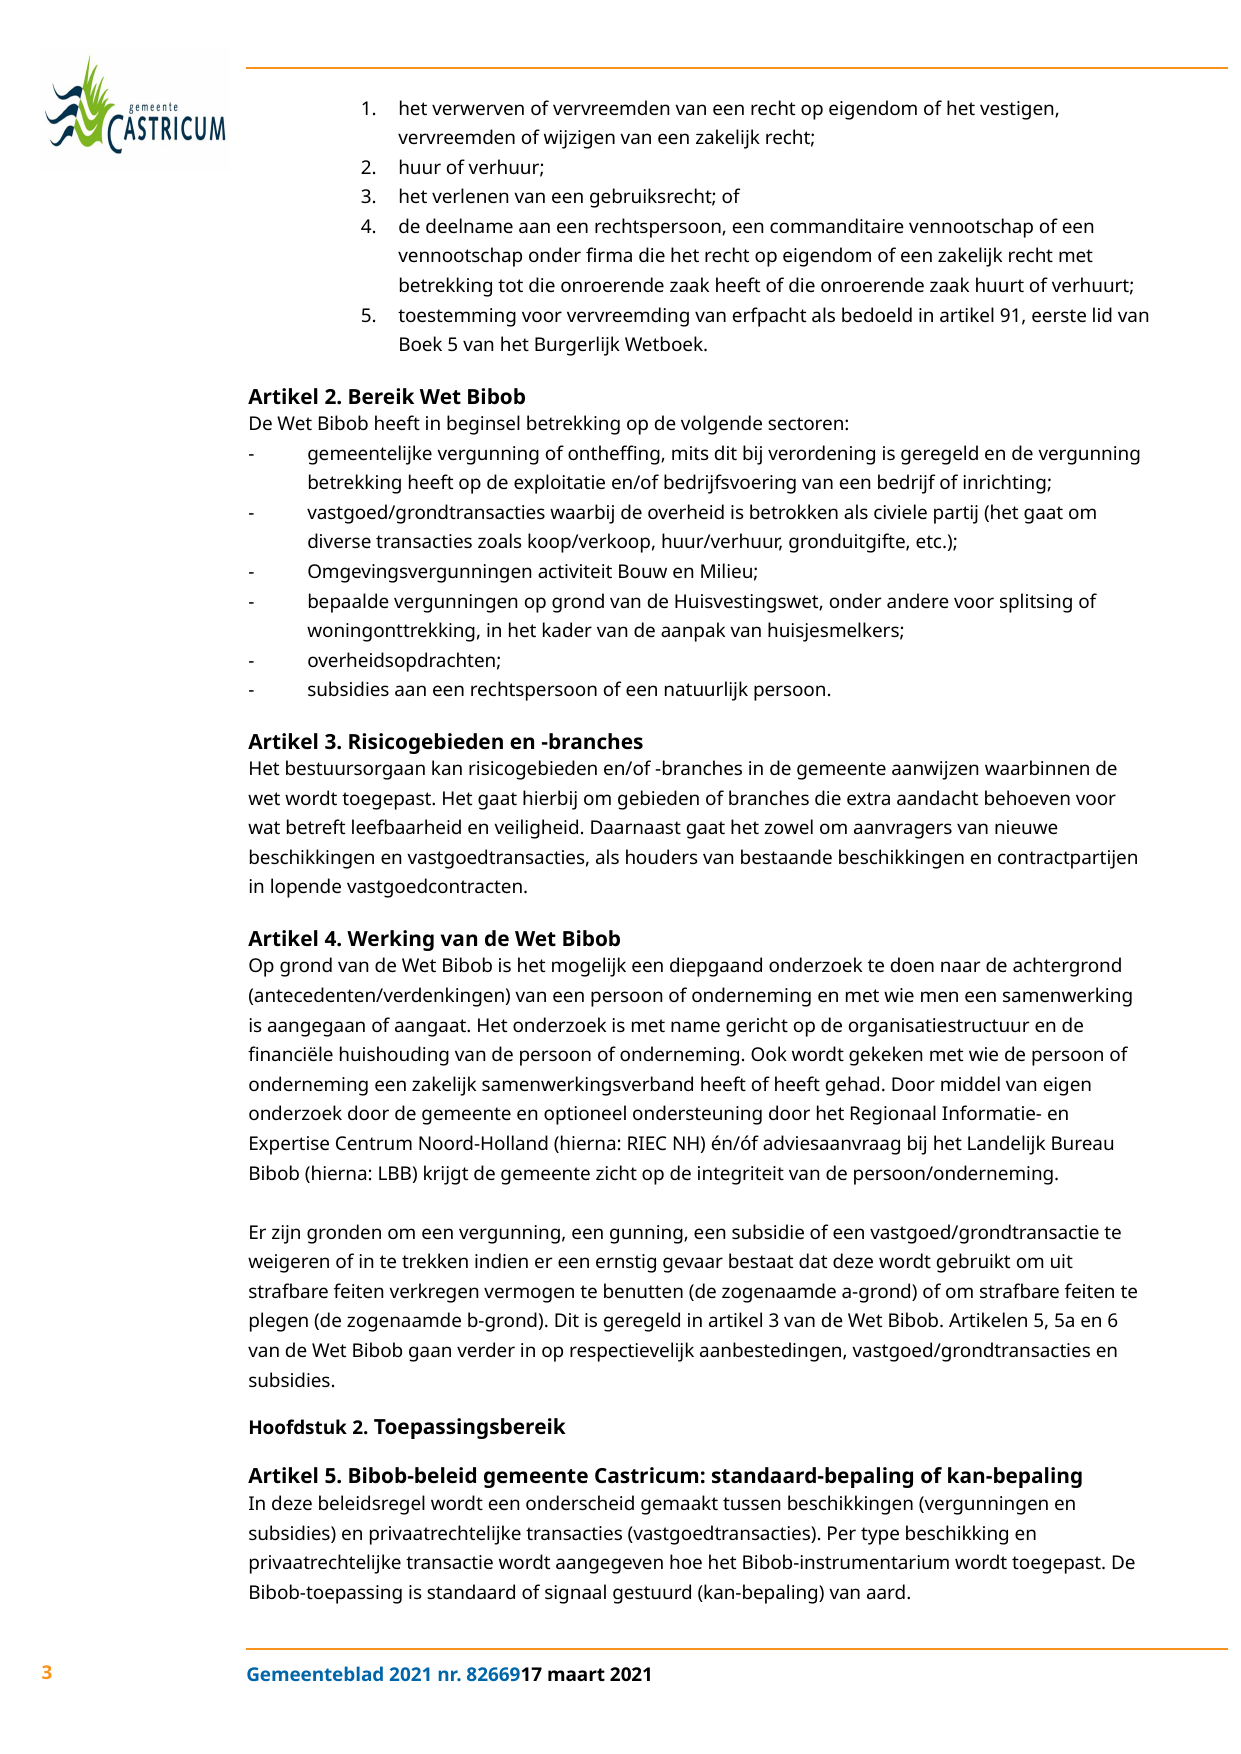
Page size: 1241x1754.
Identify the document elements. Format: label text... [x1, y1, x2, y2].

text De Wet Bibob heeft in beginsel betrekking op de volgende sectoren: [248, 410, 1152, 436]
list overheidsopdrachten; [248, 647, 1152, 673]
list subsidies aan een rechtspersoon of een natuurlijk persoon. [248, 677, 1152, 702]
picture [41, 47, 231, 172]
text Het bestuursorgaan kan risicogebieden en/of -branches in de gemeente aanwijzen waarbinnen de wet wordt toegepast. Het gaat hierbij om gebieden of branches die extra aandacht behoeven voor wat betreft leefbaarheid en veiligheid. Daarnaast gaat het zowel om aanvragers van nieuwe beschikkingen en vastgoedtransacties, als houders van bestaande beschikkingen en contractpartijen in lopende vastgoedcontracten. [248, 755, 1152, 899]
text In deze beleidsregel wordt een onderscheid gemaakt tussen beschikkingen (vergunningen en subsidies) en privaatrechtelijke transacties (vastgoedtransacties). Per type beschikking en privaatrechtelijke transactie wordt aangegeven hoe het Bibob-instrumentarium wordt toegepast. De Bibob-toepassing is standaard of signaal gestuurd (kan-bepaling) van aard. [248, 1490, 1152, 1604]
list bepaalde vergunningen op grond van de Huisvestingswet, onder andere voor splitsing of woningonttrekking, in het kader van de aanpak van huisjesmelkers; [248, 588, 1152, 643]
list vastgoed/grondtransacties waarbij de overheid is betrokken als civiele partij (het gaat om diverse transacties zoals koop/verkoop, huur/verhuur, gronduitgifte, etc.); [248, 499, 1152, 554]
list gemeentelijke vergunning of ontheffing, mits dit bij verordening is geregeld en de vergunning betrekking heeft op de exploitatie en/of bedrijfsvoering van een bedrijf of inrichting; [248, 440, 1152, 495]
text Er zijn gronden om een vergunning, een gunning, een subsidie of een vastgoed/grondtransactie te weigeren of in te trekken indien er een ernstig gevaar bestaat dat deze wordt gebruikt om uit strafbare feiten verkregen vermogen te benutten (de zogenaamde a-grond) of om strafbare feiten te plegen (de zogenaamde b-grond). Dit is geregeld in artikel 3 van de Wet Bibob. Artikelen 5, 5a en 6 van de Wet Bibob gaan verder in op respectievelijk aanbestedingen, vastgoed/grondtransacties en subsidies. [248, 1219, 1152, 1392]
text Op grond van de Wet Bibob is het mogelijk een diepgaand onderzoek te doen naar de achtergrond (antecedenten/verdenkingen) van een persoon of onderneming en met wie men een samenwerking is aangegaan of aangaat. Het onderzoek is met name gericht op de organisatiestructuur en de financiële huishouding van de persoon of onderneming. Ook wordt gekeken met wie de persoon of onderneming een zakelijk samenwerkingsverband heeft of heeft gehad. Door middel van eigen onderzoek door de gemeente en optioneel ondersteuning door het Regionaal Informatie- en Expertise Centrum Noord-Holland (hierna: RIEC NH) én/óf adviesaanvraag bij het Landelijk Bureau Bibob (hierna: LBB) krijgt de gemeente zicht op de integriteit van de persoon/onderneming. [248, 953, 1152, 1185]
list het verwerven of vervreemden van een recht op eigendom of het vestigen, vervreemden of wijzigen van een zakelijk recht; [361, 95, 1152, 150]
text Hoofdstuk 2. Toepassingsbereik [248, 1412, 1152, 1441]
list het verlenen van een gebruiksrecht; of [361, 183, 1152, 209]
text Artikel 4. Werking van de Wet Bibob [248, 924, 1152, 953]
text Artikel 3. Risicogebieden en -branches [248, 727, 1152, 755]
list Omgevingsvergunningen activiteit Bouw en Milieu; [248, 558, 1152, 584]
text Artikel 2. Bereik Wet Bibob [248, 382, 1152, 410]
list toestemming voor vervreemding van erfpacht als bedoeld in artikel 91, eerste lid van Boek 5 van het Burgerlijk Wetboek. [361, 302, 1152, 357]
text Artikel 5. Bibob-beleid gemeente Castricum: standaard-bepaling of kan-bepaling [248, 1462, 1152, 1490]
list huur of verhuur; [361, 154, 1152, 180]
list de deelname aan een rechtspersoon, een commanditaire vennootschap of een vennootschap onder firma die het recht op eigendom of een zakelijk recht met betrekking tot die onroerende zaak heeft of die onroerende zaak huurt of verhuurt; [361, 213, 1152, 298]
